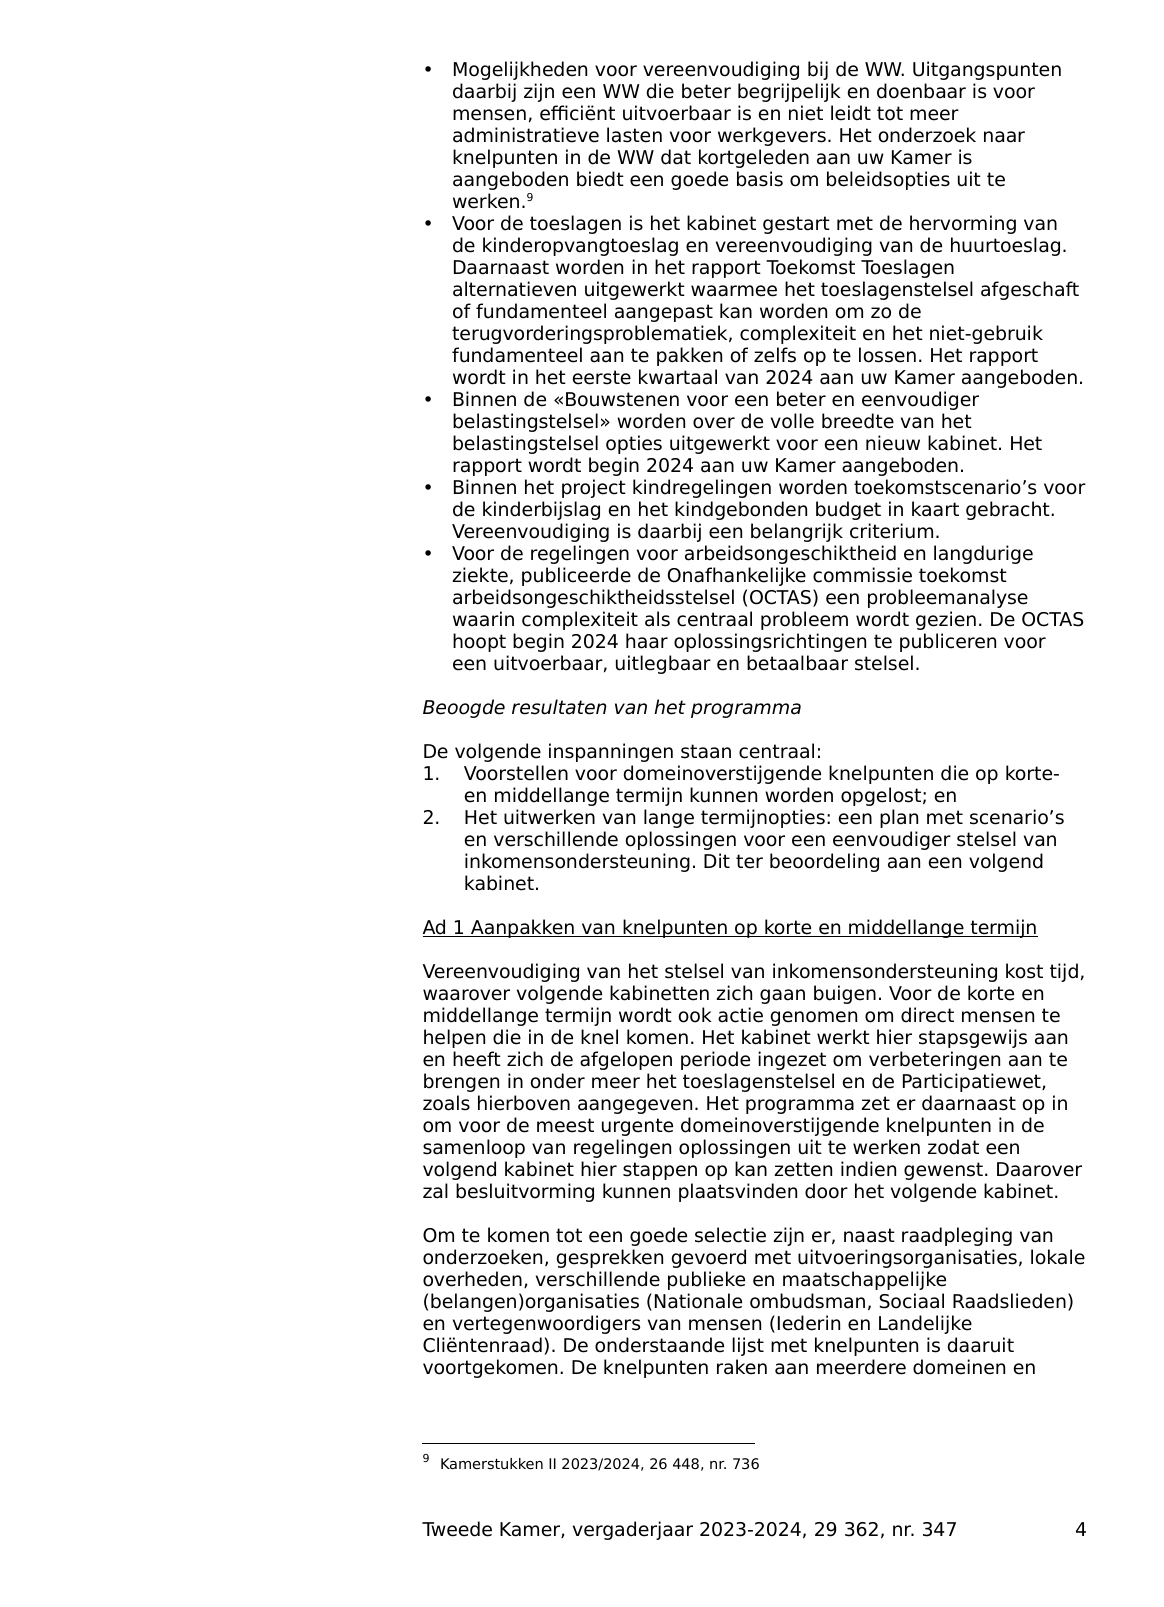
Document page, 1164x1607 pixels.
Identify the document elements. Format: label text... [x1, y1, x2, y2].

text • Binnen de «Bouwstenen voor een beter en eenvoudiger belastingstelsel» worden over de volle breedte van het belastingstelsel opties uitgewerkt voor een nieuw kabinet. Het rapport wordt begin 2024 aan uw Kamer aangeboden. [422, 389, 1087, 477]
text • Binnen het project kindregelingen worden toekomstscenario’s voor de kinderbijslag en het kindgebonden budget in kaart gebracht. Vereenvoudiging is daarbij een belangrijk criterium. [422, 477, 1087, 543]
subtitle Ad 1 Aanpakken van knelpunten op korte en middellange termijn [422, 917, 1087, 939]
subtitle Beoogde resultaten van het programma [422, 697, 1087, 719]
text • Voor de regelingen voor arbeidsongeschiktheid en langdurige ziekte, publiceerde de Onafhankelijke commissie toekomst arbeidsongeschiktheidsstelsel (OCTAS) een probleemanalyse waarin complexiteit als centraal probleem wordt gezien. De OCTAS hoopt begin 2024 haar oplossingsrichtingen te publiceren voor een uitvoerbaar, uitlegbaar en betaalbaar stelsel. [422, 543, 1087, 674]
text De volgende inspanningen staan centraal: [422, 741, 1087, 763]
text 1. Voorstellen voor domeinoverstijgende knelpunten die op korte- en middellange termijn kunnen worden opgelost; en [422, 763, 1087, 807]
text Kamerstukken II 2023/2024, 26 448, nr. 736 [422, 1452, 1087, 1474]
text Om te komen tot een goede selectie zijn er, naast raadpleging van onderzoeken, gesprekken gevoerd met uitvoeringsorganisaties, lokale overheden, verschillende publieke en maatschappelijke (belangen)organisaties (Nationale ombudsman, Sociaal Raadslieden) en vertegenwoordigers van mensen (Iederin en Landelijke Cliëntenraad). De onderstaande lijst met knelpunten is daaruit voortgekomen. De knelpunten raken aan meerdere domeinen en [422, 1225, 1087, 1379]
text • Voor de toeslagen is het kabinet gestart met de hervorming van de kinderopvangtoeslag en vereenvoudiging van de huurtoeslag. Daarnaast worden in het rapport Toekomst Toeslagen alternatieven uitgewerkt waarmee het toeslagenstelsel afgeschaft of fundamenteel aangepast kan worden om zo de terugvorderingsproblematiek, complexiteit en het niet-gebruik fundamenteel aan te pakken of zelfs op te lossen. Het rapport wordt in het eerste kwartaal van 2024 aan uw Kamer aangeboden. [422, 213, 1087, 389]
text Vereenvoudiging van het stelsel van inkomensondersteuning kost tijd, waarover volgende kabinetten zich gaan buigen. Voor de korte en middellange termijn wordt ook actie genomen om direct mensen te helpen die in de knel komen. Het kabinet werkt hier stapsgewijs aan en heeft zich de afgelopen periode ingezet om verbeteringen aan te brengen in onder meer het toeslagenstelsel en de Participatiewet, zoals hierboven aangegeven. Het programma zet er daarnaast op in om voor de meest urgente domeinoverstijgende knelpunten in de samenloop van regelingen oplossingen uit te werken zodat een volgend kabinet hier stappen op kan zetten indien gewenst. Daarover zal besluitvorming kunnen plaatsvinden door het volgende kabinet. [422, 961, 1087, 1203]
text 2. Het uitwerken van lange termijnopties: een plan met scenario’s en verschillende oplossingen voor een eenvoudiger stelsel van inkomensondersteuning. Dit ter beoordeling aan een volgend kabinet. [422, 807, 1087, 895]
text • Mogelijkheden voor vereenvoudiging bij de WW. Uitgangspunten daarbij zijn een WW die beter begrijpelijk en doenbaar is voor mensen, efficiënt uitvoerbaar is en niet leidt tot meer administratieve lasten voor werkgevers. Het onderzoek naar knelpunten in de WW dat kortgeleden aan uw Kamer is aangeboden biedt een goede basis om beleidsopties uit te werken. [422, 59, 1087, 213]
